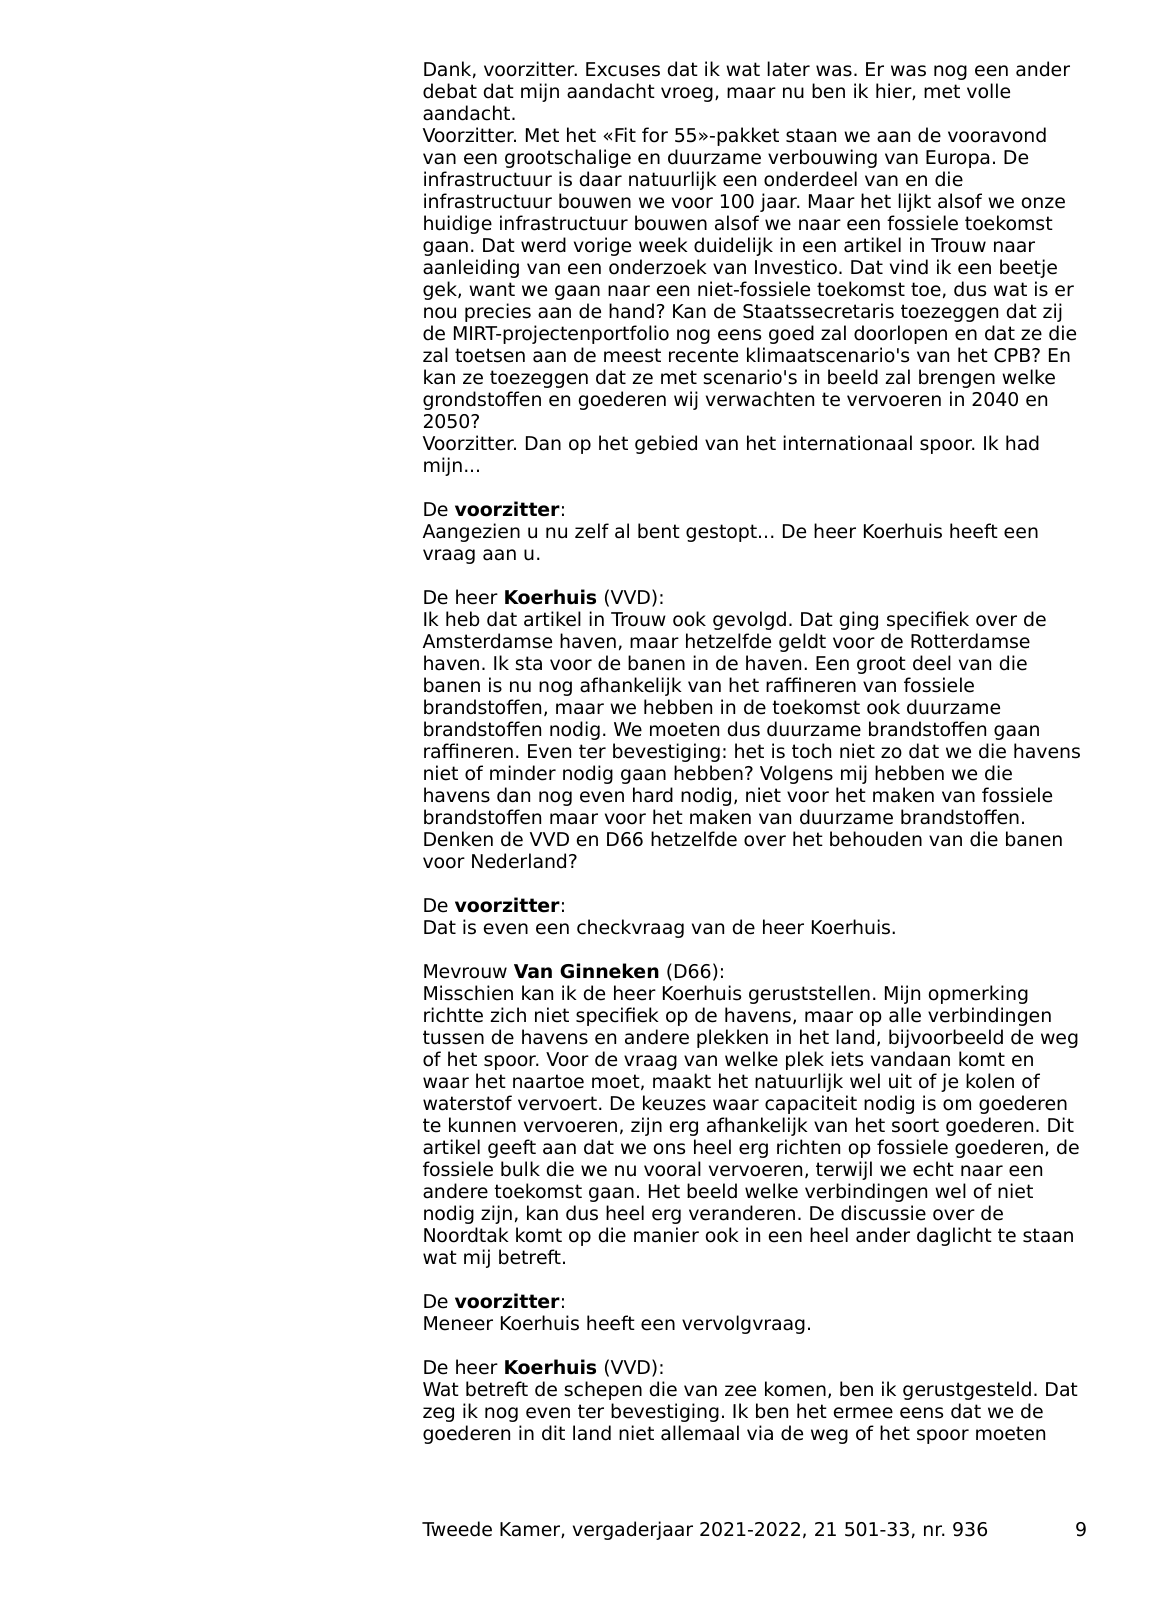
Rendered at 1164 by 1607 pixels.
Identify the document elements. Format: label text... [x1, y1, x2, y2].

text De voorzitter: [422, 1291, 1087, 1313]
text Dat is even een checkvraag van de heer Koerhuis. [422, 917, 1087, 939]
text Dank, voorzitter. Excuses dat ik wat later was. Er was nog een ander debat dat mijn aandacht vroeg, maar nu ben ik hier, met volle aandacht. [422, 59, 1087, 125]
text Voorzitter. Dan op het gebied van het internationaal spoor. Ik had mijn... [422, 433, 1087, 477]
text Mevrouw Van Ginneken (D66): [422, 961, 1087, 983]
text Aangezien u nu zelf al bent gestopt... De heer Koerhuis heeft een vraag aan u. [422, 521, 1087, 565]
text Voorzitter. Met het «Fit for 55»-pakket staan we aan de vooravond van een grootschalige en duurzame verbouwing van Europa. De infrastructuur is daar natuurlijk een onderdeel van en die infrastructuur bouwen we voor 100 jaar. Maar het lijkt alsof we onze huidige infrastructuur bouwen alsof we naar een fossiele toekomst gaan. Dat werd vorige week duidelijk in een artikel in Trouw naar aanleiding van een onderzoek van Investico. Dat vind ik een beetje gek, want we gaan naar een niet-fossiele toekomst toe, dus wat is er nou precies aan de hand? Kan de Staatssecretaris toezeggen dat zij de MIRT-projectenportfolio nog eens goed zal doorlopen en dat ze die zal toetsen aan de meest recente klimaatscenario's van het CPB? En kan ze toezeggen dat ze met scenario's in beeld zal brengen welke grondstoffen en goederen wij verwachten te vervoeren in 2040 en 2050? [422, 125, 1087, 433]
text De voorzitter: [422, 895, 1087, 917]
text De heer Koerhuis (VVD): [422, 587, 1087, 609]
text De heer Koerhuis (VVD): [422, 1357, 1087, 1379]
text Wat betreft de schepen die van zee komen, ben ik gerustgesteld. Dat zeg ik nog even ter bevestiging. Ik ben het ermee eens dat we de goederen in dit land niet allemaal via de weg of het spoor moeten [422, 1379, 1087, 1445]
text Meneer Koerhuis heeft een vervolgvraag. [422, 1313, 1087, 1335]
text Misschien kan ik de heer Koerhuis geruststellen. Mijn opmerking richtte zich niet specifiek op de havens, maar op alle verbindingen tussen de havens en andere plekken in het land, bijvoorbeeld de weg of het spoor. Voor de vraag van welke plek iets vandaan komt en waar het naartoe moet, maakt het natuurlijk wel uit of je kolen of waterstof vervoert. De keuzes waar capaciteit nodig is om goederen te kunnen vervoeren, zijn erg afhankelijk van het soort goederen. Dit artikel geeft aan dat we ons heel erg richten op fossiele goederen, de fossiele bulk die we nu vooral vervoeren, terwijl we echt naar een andere toekomst gaan. Het beeld welke verbindingen wel of niet nodig zijn, kan dus heel erg veranderen. De discussie over de Noordtak komt op die manier ook in een heel ander daglicht te staan wat mij betreft. [422, 983, 1087, 1269]
text De voorzitter: [422, 499, 1087, 521]
text Ik heb dat artikel in Trouw ook gevolgd. Dat ging specifiek over de Amsterdamse haven, maar hetzelfde geldt voor de Rotterdamse haven. Ik sta voor de banen in de haven. Een groot deel van die banen is nu nog afhankelijk van het raffineren van fossiele brandstoffen, maar we hebben in de toekomst ook duurzame brandstoffen nodig. We moeten dus duurzame brandstoffen gaan raffineren. Even ter bevestiging: het is toch niet zo dat we die havens niet of minder nodig gaan hebben? Volgens mij hebben we die havens dan nog even hard nodig, niet voor het maken van fossiele brandstoffen maar voor het maken van duurzame brandstoffen. Denken de VVD en D66 hetzelfde over het behouden van die banen voor Nederland? [422, 609, 1087, 873]
